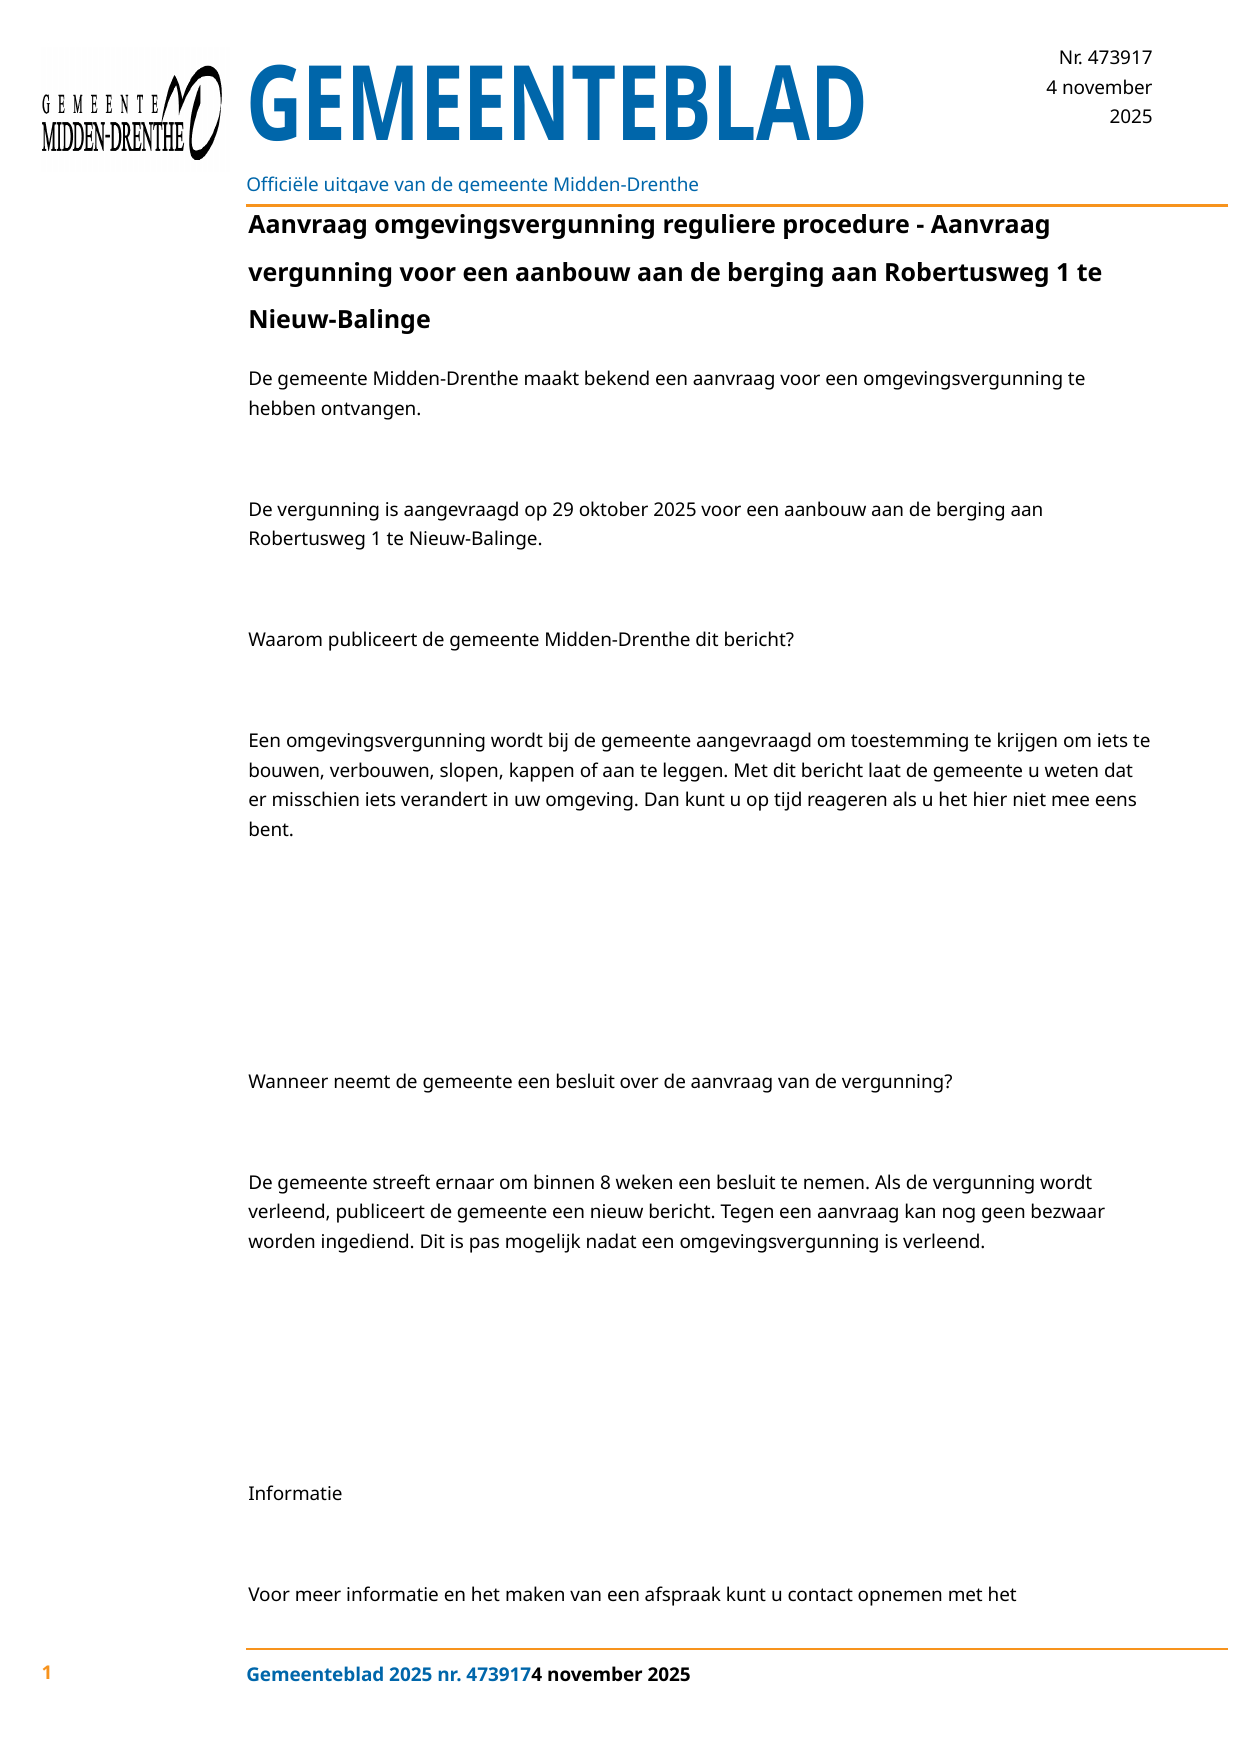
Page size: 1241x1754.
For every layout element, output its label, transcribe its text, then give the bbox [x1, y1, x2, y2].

text De gemeente Midden-Drenthe maakt bekend een aanvraag voor een omgevingsvergunning te hebben ontvangen. [248, 366, 1152, 421]
text De gemeente streeft ernaar om binnen 8 weken een besluit te nemen. Als de vergunning wordt verleend, publiceert de gemeente een nieuw bericht. Tegen een aanvraag kan nog geen bezwaar worden ingediend. Dit is pas mogelijk nadat een omgevingsvergunning is verleend. [248, 1169, 1152, 1254]
text Wanneer neemt de gemeente een besluit over de aanvraag van de vergunning? [248, 1068, 1152, 1094]
text Aanvraag omgevingsvergunning reguliere procedure - Aanvraag vergunning voor een aanbouw aan de berging aan Robertusweg 1 te Nieuw-Balinge [248, 207, 1152, 336]
text Waarom publiceert de gemeente Midden-Drenthe dit bericht? [248, 626, 1152, 652]
picture [41, 47, 231, 172]
text Een omgevingsvergunning wordt bij de gemeente aangevraagd om toestemming te krijgen om iets te bouwen, verbouwen, slopen, kappen of aan te leggen. Met dit bericht laat de gemeente u weten dat er misschien iets verandert in uw omgeving. Dan kunt u op tijd reageren als u het hier niet mee eens bent. [248, 727, 1152, 842]
text Informatie [248, 1480, 1152, 1506]
text Voor meer informatie en het maken van een afspraak kunt u contact opnemen met het [248, 1581, 1152, 1607]
text De vergunning is aangevraagd op 29 oktober 2025 voor een aanbouw aan de berging aan Robertusweg 1 te Nieuw-Balinge. [248, 496, 1152, 551]
